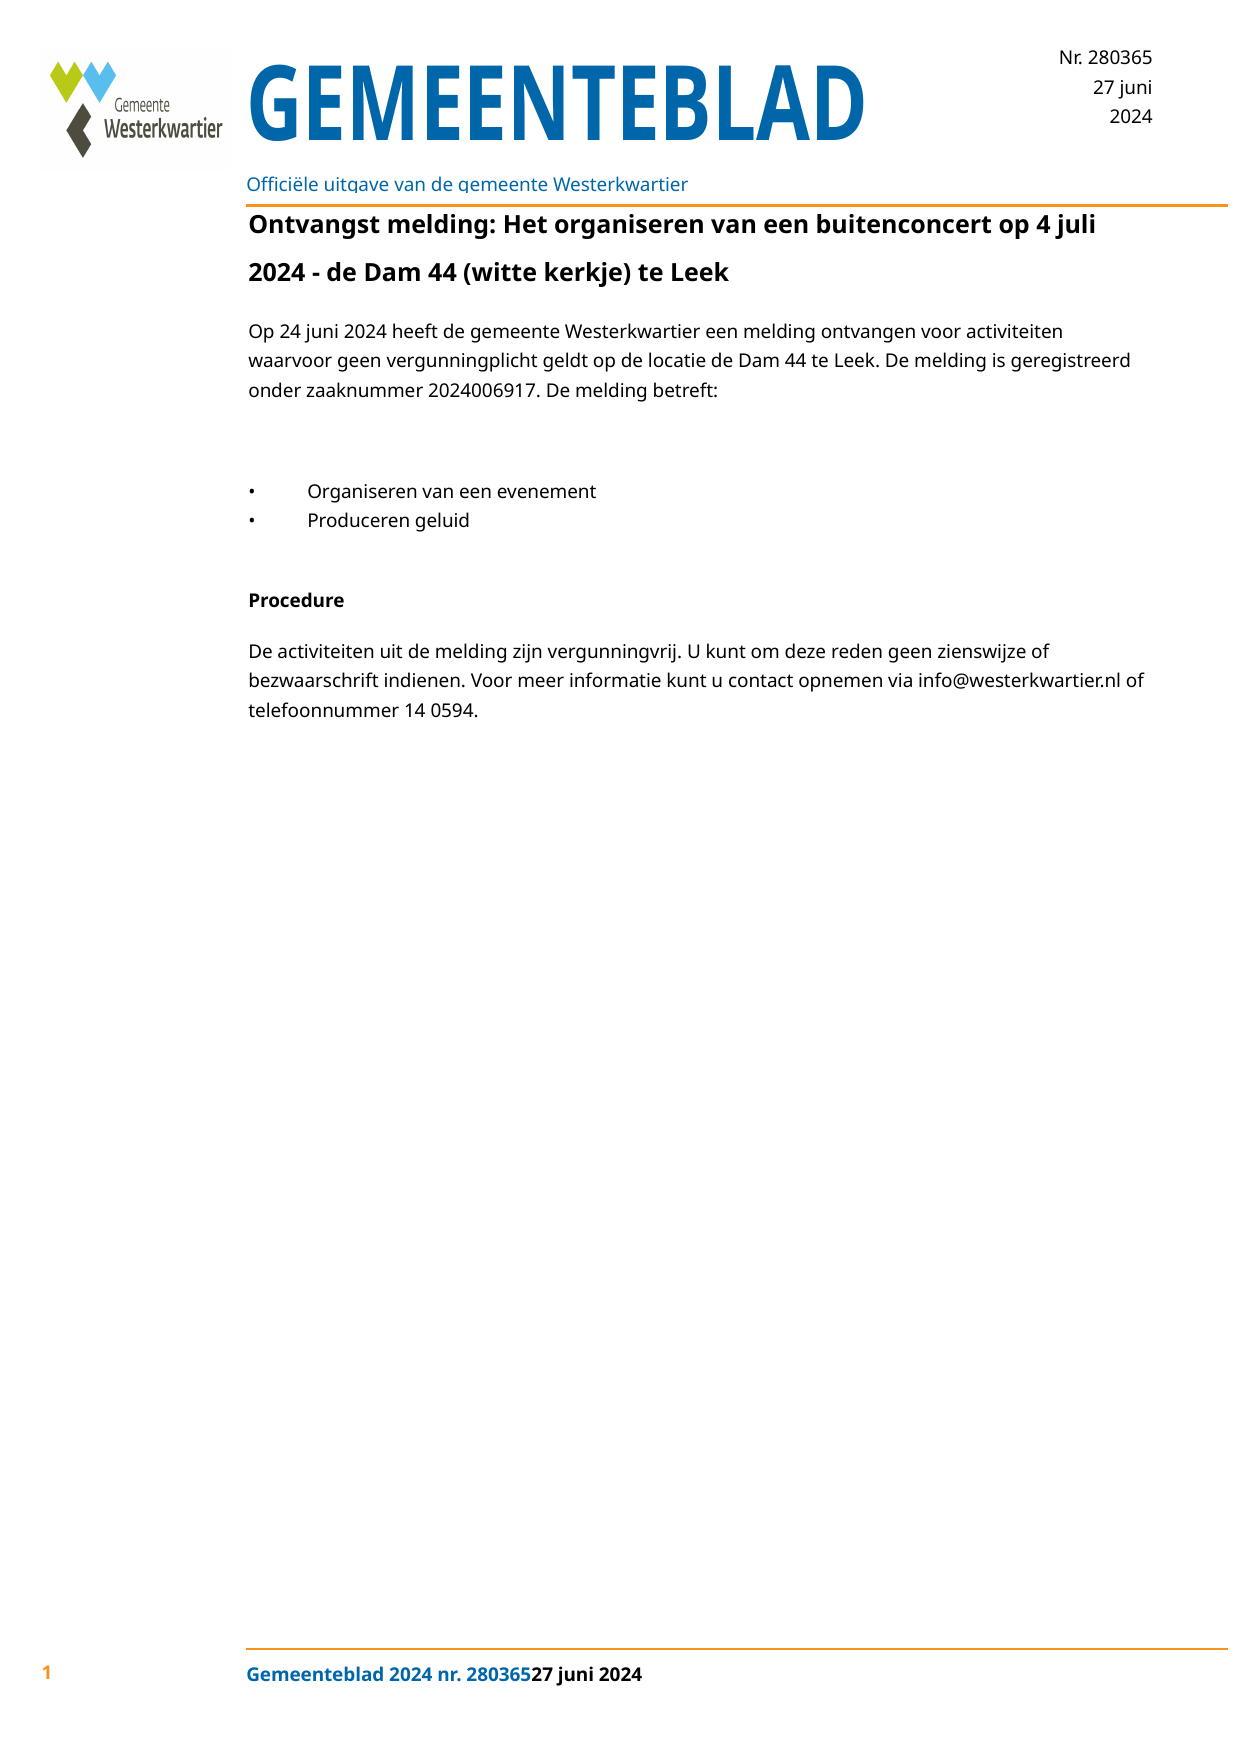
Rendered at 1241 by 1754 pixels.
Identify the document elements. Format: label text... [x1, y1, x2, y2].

picture [41, 47, 231, 172]
list Organiseren van een evenement [248, 478, 1152, 504]
text De activiteiten uit de melding zijn vergunningvrij. U kunt om deze reden geen zienswijze of bezwaarschrift indienen. Voor meer informatie kunt u contact opnemen via info@westerkwartier.nl of telefoonnummer 14 0594. [248, 638, 1152, 723]
text Ontvangst melding: Het organiseren van een buitenconcert op 4 juli 2024 - de Dam 44 (witte kerkje) te Leek [248, 207, 1152, 288]
list Produceren geluid [248, 507, 1152, 533]
text Procedure [248, 587, 1152, 613]
text Op 24 juni 2024 heeft de gemeente Westerkwartier een melding ontvangen voor activiteiten waarvoor geen vergunningplicht geldt op de locatie de Dam 44 te Leek. De melding is geregistreerd onder zaaknummer 2024006917. De melding betreft: [248, 318, 1152, 403]
